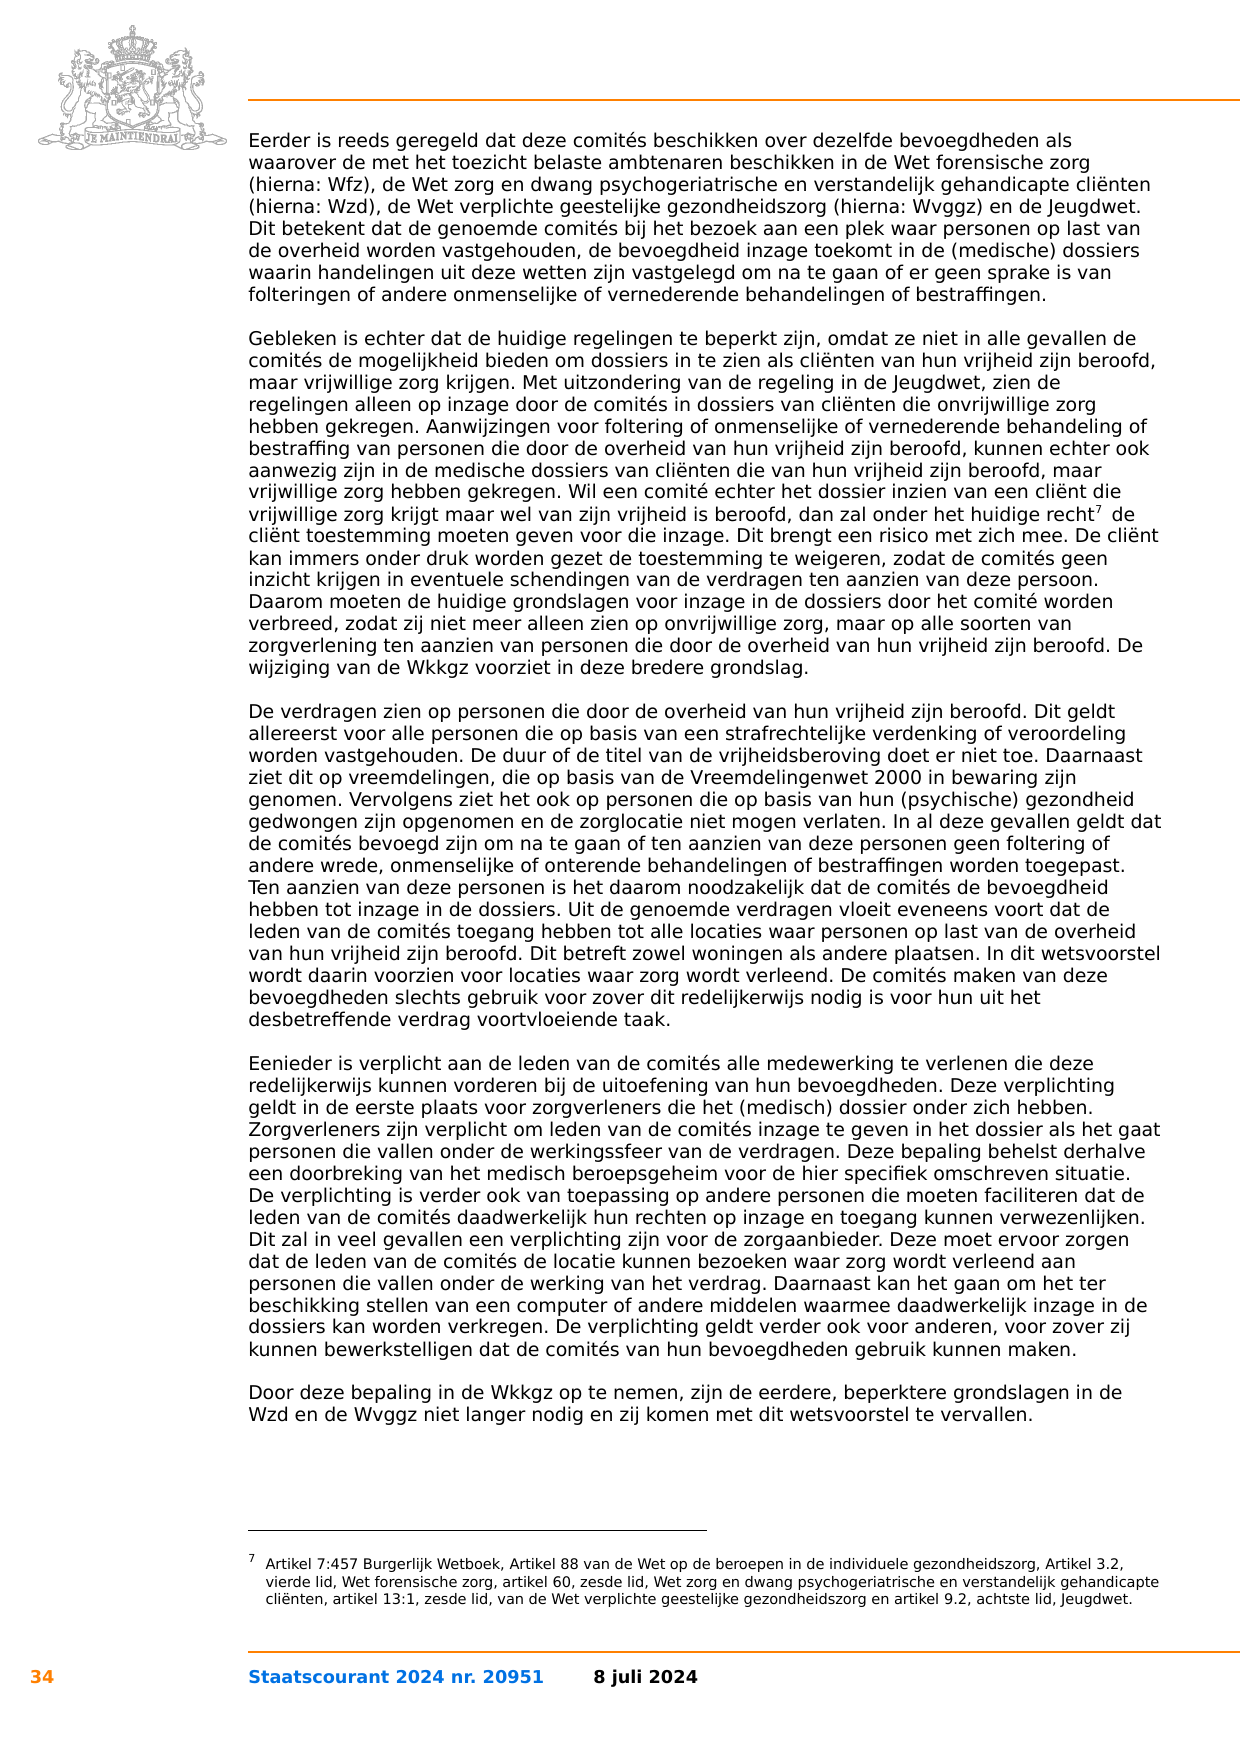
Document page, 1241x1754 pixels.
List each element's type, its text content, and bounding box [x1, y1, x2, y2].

text Eerder is reeds geregeld dat deze comités beschikken over dezelfde bevoegdheden als waarover de met het toezicht belaste ambtenaren beschikken in de Wet forensische zorg (hierna: Wfz), de Wet zorg en dwang psychogeriatrische en verstandelijk gehandicapte cliënten (hierna: Wzd), de Wet verplichte geestelijke gezondheidszorg (hierna: Wvggz) en de Jeugdwet. Dit betekent dat de genoemde comités bij het bezoek aan een plek waar personen op last van de overheid worden vastgehouden, de bevoegdheid inzage toekomt in de (medische) dossiers waarin handelingen uit deze wetten zijn vastgelegd om na te gaan of er geen sprake is van folteringen of andere onmenselijke of vernederende behandelingen of bestraffingen. [248, 130, 1163, 306]
text De verdragen zien op personen die door de overheid van hun vrijheid zijn beroofd. Dit geldt allereerst voor alle personen die op basis van een strafrechtelijke verdenking of veroordeling worden vastgehouden. De duur of de titel van de vrijheidsberoving doet er niet toe. Daarnaast ziet dit op vreemdelingen, die op basis van de Vreemdelingenwet 2000 in bewaring zijn genomen. Vervolgens ziet het ook op personen die op basis van hun (psychische) gezondheid gedwongen zijn opgenomen en de zorglocatie niet mogen verlaten. In al deze gevallen geldt dat de comités bevoegd zijn om na te gaan of ten aanzien van deze personen geen foltering of andere wrede, onmenselijke of onterende behandelingen of bestraffingen worden toegepast. Ten aanzien van deze personen is het daarom noodzakelijk dat de comités de bevoegdheid hebben tot inzage in de dossiers. Uit de genoemde verdragen vloeit eveneens voort dat de leden van de comités toegang hebben tot alle locaties waar personen op last van de overheid van hun vrijheid zijn beroofd. Dit betreft zowel woningen als andere plaatsen. In dit wetsvoorstel wordt daarin voorzien voor locaties waar zorg wordt verleend. De comités maken van deze bevoegdheden slechts gebruik voor zover dit redelijkerwijs nodig is voor hun uit het desbetreffende verdrag voortvloeiende taak. [248, 701, 1163, 1031]
text Gebleken is echter dat de huidige regelingen te beperkt zijn, omdat ze niet in alle gevallen de comités de mogelijkheid bieden om dossiers in te zien als cliënten van hun vrijheid zijn beroofd, maar vrijwillige zorg krijgen. Met uitzondering van de regeling in de Jeugdwet, zien de regelingen alleen op inzage door de comités in dossiers van cliënten die onvrijwillige zorg hebben gekregen. Aanwijzingen voor foltering of onmenselijke of vernederende behandeling of bestraffing van personen die door de overheid van hun vrijheid zijn beroofd, kunnen echter ook aanwezig zijn in de medische dossiers van cliënten die van hun vrijheid zijn beroofd, maar vrijwillige zorg hebben gekregen. Wil een comité echter het dossier inzien van een cliënt die vrijwillige zorg krijgt maar wel van zijn vrijheid is beroofd, dan zal onder het huidige recht de cliënt toestemming moeten geven voor die inzage. Dit brengt een risico met zich mee. De cliënt kan immers onder druk worden gezet de toestemming te weigeren, zodat de comités geen inzicht krijgen in eventuele schendingen van de verdragen ten aanzien van deze persoon. Daarom moeten de huidige grondslagen voor inzage in de dossiers door het comité worden verbreed, zodat zij niet meer alleen zien op onvrijwillige zorg, maar op alle soorten van zorgverlening ten aanzien van personen die door de overheid van hun vrijheid zijn beroofd. De wijziging van de Wkkgz voorziet in deze bredere grondslag. [248, 328, 1163, 679]
text Eenieder is verplicht aan de leden van de comités alle medewerking te verlenen die deze redelijkerwijs kunnen vorderen bij de uitoefening van hun bevoegdheden. Deze verplichting geldt in de eerste plaats voor zorgverleners die het (medisch) dossier onder zich hebben. Zorgverleners zijn verplicht om leden van de comités inzage te geven in het dossier als het gaat personen die vallen onder de werkingssfeer van de verdragen. Deze bepaling behelst derhalve een doorbreking van het medisch beroepsgeheim voor de hier specifiek omschreven situatie. De verplichting is verder ook van toepassing op andere personen die moeten faciliteren dat de leden van de comités daadwerkelijk hun rechten op inzage en toegang kunnen verwezenlijken. Dit zal in veel gevallen een verplichting zijn voor de zorgaanbieder. Deze moet ervoor zorgen dat de leden van de comités de locatie kunnen bezoeken waar zorg wordt verleend aan personen die vallen onder de werking van het verdrag. Daarnaast kan het gaan om het ter beschikking stellen van een computer of andere middelen waarmee daadwerkelijk inzage in de dossiers kan worden verkregen. De verplichting geldt verder ook voor anderen, voor zover zij kunnen bewerkstelligen dat de comités van hun bevoegdheden gebruik kunnen maken. [248, 1053, 1163, 1360]
text Artikel 7:457 Burgerlijk Wetboek, Artikel 88 van de Wet op de beroepen in de individuele gezondheidszorg, Artikel 3.2, vierde lid, Wet forensische zorg, artikel 60, zesde lid, Wet zorg en dwang psychogeriatrische en verstandelijk gehandicapte cliënten, artikel 13:1, zesde lid, van de Wet verplichte geestelijke gezondheidszorg en artikel 9.2, achtste lid, Jeugdwet. [248, 1552, 1163, 1608]
text Door deze bepaling in de Wkkgz op te nemen, zijn de eerdere, beperktere grondslagen in de Wzd en de Wvggz niet langer nodig en zij komen met dit wetsvoorstel te vervallen. [248, 1382, 1163, 1426]
picture [38, 25, 227, 150]
